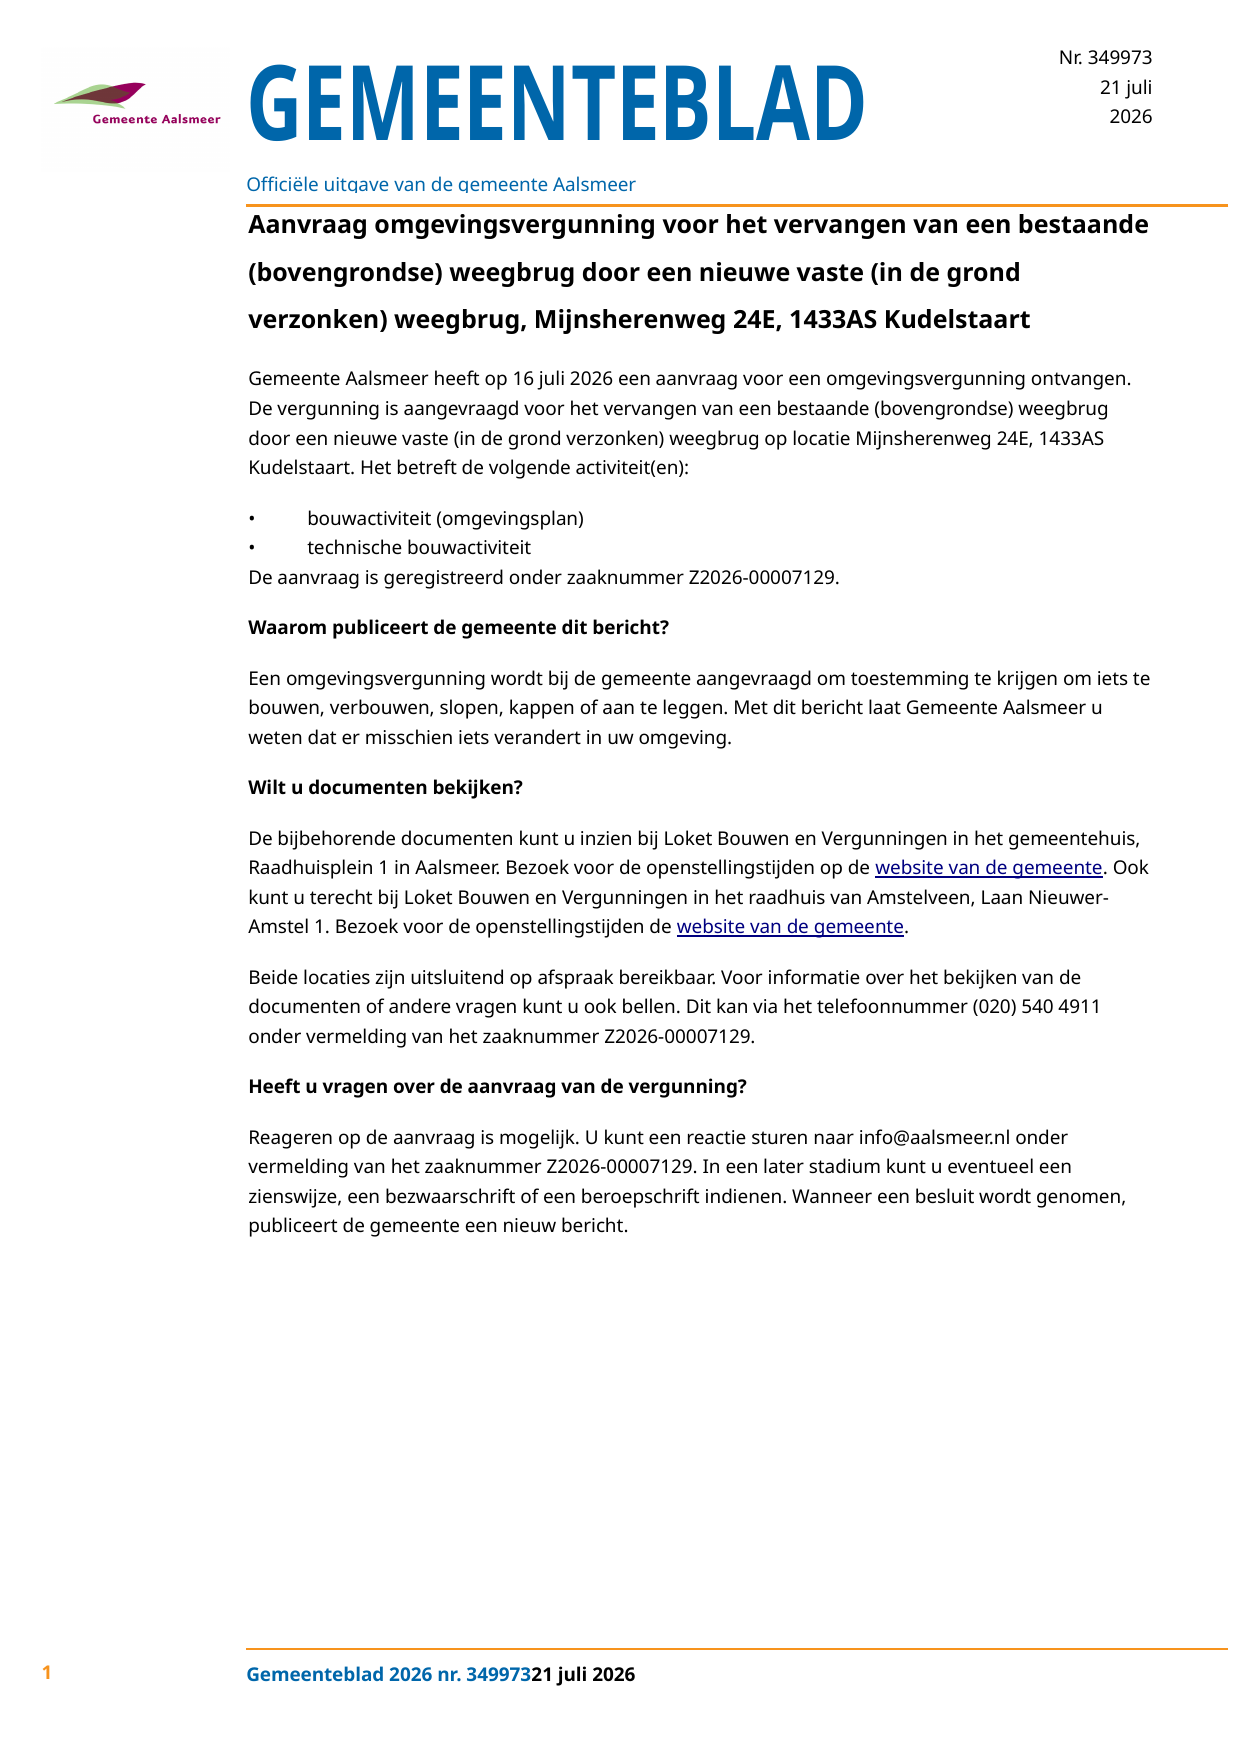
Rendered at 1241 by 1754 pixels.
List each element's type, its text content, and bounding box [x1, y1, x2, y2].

text Beide locaties zijn uitsluitend op afspraak bereikbaar. Voor informatie over het bekijken van de documenten of andere vragen kunt u ook bellen. Dit kan via het telefoonnummer (020) 540 4911 onder vermelding van het zaaknummer Z2026-00007129. [248, 964, 1152, 1049]
text De aanvraag is geregistreerd onder zaaknummer Z2026-00007129. [248, 564, 1152, 589]
list technische bouwactiviteit [248, 534, 1152, 560]
text Waarom publiceert de gemeente dit bericht? [248, 614, 1152, 640]
text Reageren op de aanvraag is mogelijk. U kunt een reactie sturen naar info@aalsmeer.nl onder vermelding van het zaaknummer Z2026-00007129. In een later stadium kunt u eventueel een zienswijze, een bezwaarschrift of een beroepschrift indienen. Wanneer een besluit wordt genomen, publiceert de gemeente een nieuw bericht. [248, 1124, 1152, 1238]
text Een omgevingsvergunning wordt bij de gemeente aangevraagd om toestemming te krijgen om iets te bouwen, verbouwen, slopen, kappen of aan te leggen. Met dit bericht laat Gemeente Aalsmeer u weten dat er misschien iets verandert in uw omgeving. [248, 665, 1152, 749]
text Gemeente Aalsmeer heeft op 16 juli 2026 een aanvraag voor een omgevingsvergunning ontvangen. De vergunning is aangevraagd voor het vervangen van een bestaande (bovengrondse) weegbrug door een nieuwe vaste (in de grond verzonken) weegbrug op locatie Mijnsherenweg 24E, 1433AS Kudelstaart. Het betreft de volgende activiteit(en): [248, 366, 1152, 480]
text Aanvraag omgevingsvergunning voor het vervangen van een bestaande (bovengrondse) weegbrug door een nieuwe vaste (in de grond verzonken) weegbrug, Mijnsherenweg 24E, 1433AS Kudelstaart [248, 207, 1152, 336]
text Heeft u vragen over de aanvraag van de vergunning? [248, 1073, 1152, 1099]
text De bijbehorende documenten kunt u inzien bij Loket Bouwen en Vergunningen in het gemeentehuis, Raadhuisplein 1 in Aalsmeer. Bezoek voor de openstellingstijden op de website van de gemeente. Ook kunt u terecht bij Loket Bouwen en Vergunningen in het raadhuis van Amstelveen, Laan Nieuwer-Amstel 1. Bezoek voor de openstellingstijden de website van de gemeente. [248, 825, 1152, 939]
text Wilt u documenten bekijken? [248, 774, 1152, 800]
picture [41, 47, 231, 172]
list bouwactiviteit (omgevingsplan) [248, 505, 1152, 530]
